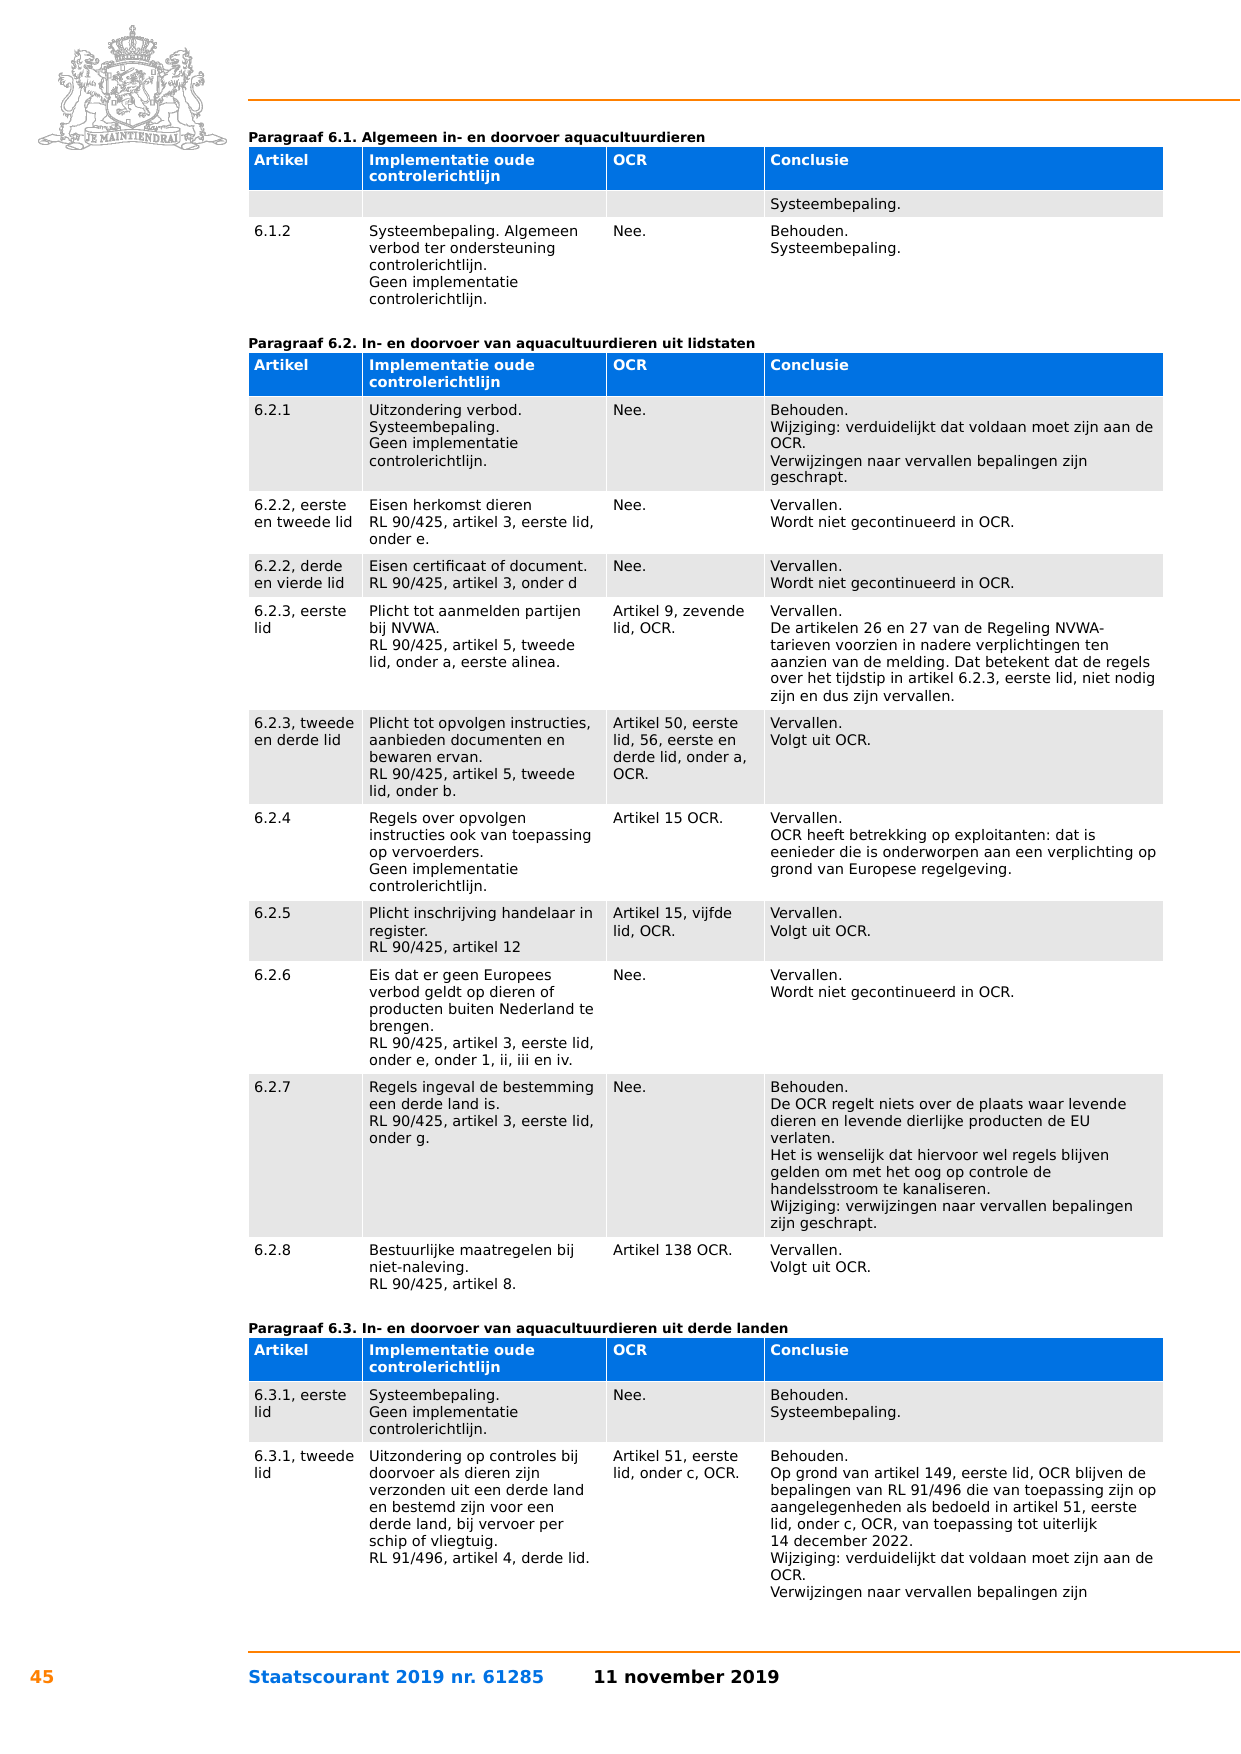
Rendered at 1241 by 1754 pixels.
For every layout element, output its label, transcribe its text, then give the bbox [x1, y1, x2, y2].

table_header Paragraaf 6.3. In- en doorvoer van aquacultuurdieren uit derde landen [248, 1321, 1163, 1337]
table_cell 6.2.1 [249, 397, 362, 491]
table_cell Vervallen. Wordt niet gecontinueerd in OCR. [765, 554, 1163, 597]
table_cell Systeembepaling. Geen implementatie controlerichtlijn. [363, 1382, 606, 1442]
table_cell 6.2.3, tweede en derde lid [249, 710, 362, 804]
table_cell Vervallen. OCR heeft betrekking op exploitanten: dat is eenieder die is onderworpen aan een verplichting op grond van Europese regelgeving. [765, 805, 1163, 900]
table_cell Nee. [607, 962, 764, 1073]
table_cell Implementatie oude controlerichtlijn [363, 1338, 606, 1381]
table_cell [363, 191, 606, 217]
table_cell Artikel 51, eerste lid, onder c, OCR. [607, 1443, 764, 1606]
table_cell 6.2.3, eerste lid [249, 598, 362, 709]
table_cell 6.2.8 [249, 1238, 362, 1298]
table_header Paragraaf 6.1. Algemeen in- en doorvoer aquacultuurdieren [248, 130, 1163, 146]
table_cell Nee. [607, 554, 764, 597]
table_cell Implementatie oude controlerichtlijn [363, 147, 606, 190]
table_cell Behouden. Wijziging: verduidelijkt dat voldaan moet zijn aan de OCR. Verwijzingen naar vervallen bepalingen zijn geschrapt. [765, 397, 1163, 491]
table_cell Bestuurlijke maatregelen bij niet-naleving. RL 90/425, artikel 8. [363, 1238, 606, 1298]
table_cell Artikel [249, 1338, 362, 1381]
table_cell Vervallen. De artikelen 26 en 27 van de Regeling NVWA-tarieven voorzien in nadere verplichtingen ten aanzien van de melding. Dat betekent dat de regels over het tijdstip in artikel 6.2.3, eerste lid, niet nodig zijn en dus zijn vervallen. [765, 598, 1163, 709]
table_cell OCR [607, 353, 764, 396]
table_cell Vervallen. Volgt uit OCR. [765, 710, 1163, 804]
table_cell Systeembepaling. Algemeen verbod ter ondersteuning controlerichtlijn. Geen implementatie controlerichtlijn. [363, 219, 606, 313]
table_cell 6.3.1, tweede lid [249, 1443, 362, 1606]
table_cell Vervallen. Volgt uit OCR. [765, 1238, 1163, 1298]
table_cell Conclusie [765, 353, 1163, 396]
table_cell 6.2.4 [249, 805, 362, 900]
table_cell Eisen certificaat of document. RL 90/425, artikel 3, onder d [363, 554, 606, 597]
table_cell Nee. [607, 1382, 764, 1442]
table_cell Artikel [249, 147, 362, 190]
table_cell Implementatie oude controlerichtlijn [363, 353, 606, 396]
table_cell Systeembepaling. [765, 191, 1163, 217]
table_cell [249, 191, 362, 217]
table_cell Artikel [249, 353, 362, 396]
table_cell Vervallen. Wordt niet gecontinueerd in OCR. [765, 492, 1163, 552]
table_cell Artikel 50, eerste lid, 56, eerste en derde lid, onder a, OCR. [607, 710, 764, 804]
table_cell Regels ingeval de bestemming een derde land is. RL 90/425, artikel 3, eerste lid, onder g. [363, 1074, 606, 1237]
table_cell Regels over opvolgen instructies ook van toepassing op vervoerders. Geen implementatie controlerichtlijn. [363, 805, 606, 900]
table_cell Artikel 138 OCR. [607, 1238, 764, 1298]
table_cell Behouden. Systeembepaling. [765, 1382, 1163, 1442]
table_cell Artikel 15, vijfde lid, OCR. [607, 901, 764, 961]
table_cell 6.1.2 [249, 219, 362, 313]
table_cell 6.2.6 [249, 962, 362, 1073]
table_cell [607, 191, 764, 217]
table_cell Uitzondering op controles bij doorvoer als dieren zijn verzonden uit een derde land en bestemd zijn voor een derde land, bij vervoer per schip of vliegtuig. RL 91/496, artikel 4, derde lid. [363, 1443, 606, 1606]
table_cell Behouden. Op grond van artikel 149, eerste lid, OCR blijven de bepalingen van RL 91/496 die van toepassing zijn op aangelegenheden als bedoeld in artikel 51, eerste lid, onder c, OCR, van toepassing tot uiterlijk 14 december 2022. Wijziging: verduidelijkt dat voldaan moet zijn aan de OCR. Verwijzingen naar vervallen bepalingen zijn [765, 1443, 1163, 1606]
table_cell Behouden. Systeembepaling. [765, 219, 1163, 313]
table_cell Plicht tot aanmelden partijen bij NVWA. RL 90/425, artikel 5, tweede lid, onder a, eerste alinea. [363, 598, 606, 709]
table_cell Vervallen. Volgt uit OCR. [765, 901, 1163, 961]
table_cell Conclusie [765, 1338, 1163, 1381]
table_cell 6.2.7 [249, 1074, 362, 1237]
table_cell Vervallen. Wordt niet gecontinueerd in OCR. [765, 962, 1163, 1073]
table_cell Nee. [607, 397, 764, 491]
table_cell Plicht tot opvolgen instructies, aanbieden documenten en bewaren ervan. RL 90/425, artikel 5, tweede lid, onder b. [363, 710, 606, 804]
table_cell Nee. [607, 1074, 764, 1237]
table_cell Nee. [607, 492, 764, 552]
table_cell 6.2.2, eerste en tweede lid [249, 492, 362, 552]
table_cell 6.3.1, eerste lid [249, 1382, 362, 1442]
picture [38, 25, 227, 150]
table_cell 6.2.2, derde en vierde lid [249, 554, 362, 597]
table_cell Nee. [607, 219, 764, 313]
table_cell Conclusie [765, 147, 1163, 190]
table_cell Artikel 15 OCR. [607, 805, 764, 900]
table_cell Eis dat er geen Europees verbod geldt op dieren of producten buiten Nederland te brengen. RL 90/425, artikel 3, eerste lid, onder e, onder 1, ii, iii en iv. [363, 962, 606, 1073]
table_cell 6.2.5 [249, 901, 362, 961]
table_cell Uitzondering verbod. Systeembepaling. Geen implementatie controlerichtlijn. [363, 397, 606, 491]
table_cell Behouden. De OCR regelt niets over de plaats waar levende dieren en levende dierlijke producten de EU verlaten. Het is wenselijk dat hiervoor wel regels blijven gelden om met het oog op controle de handelsstroom te kanaliseren. Wijziging: verwijzingen naar vervallen bepalingen zijn geschrapt. [765, 1074, 1163, 1237]
table_cell Plicht inschrijving handelaar in register. RL 90/425, artikel 12 [363, 901, 606, 961]
table_cell OCR [607, 147, 764, 190]
table_cell Eisen herkomst dieren RL 90/425, artikel 3, eerste lid, onder e. [363, 492, 606, 552]
table_cell Artikel 9, zevende lid, OCR. [607, 598, 764, 709]
table_header Paragraaf 6.2. In- en doorvoer van aquacultuurdieren uit lidstaten [248, 336, 1163, 351]
table_cell OCR [607, 1338, 764, 1381]
